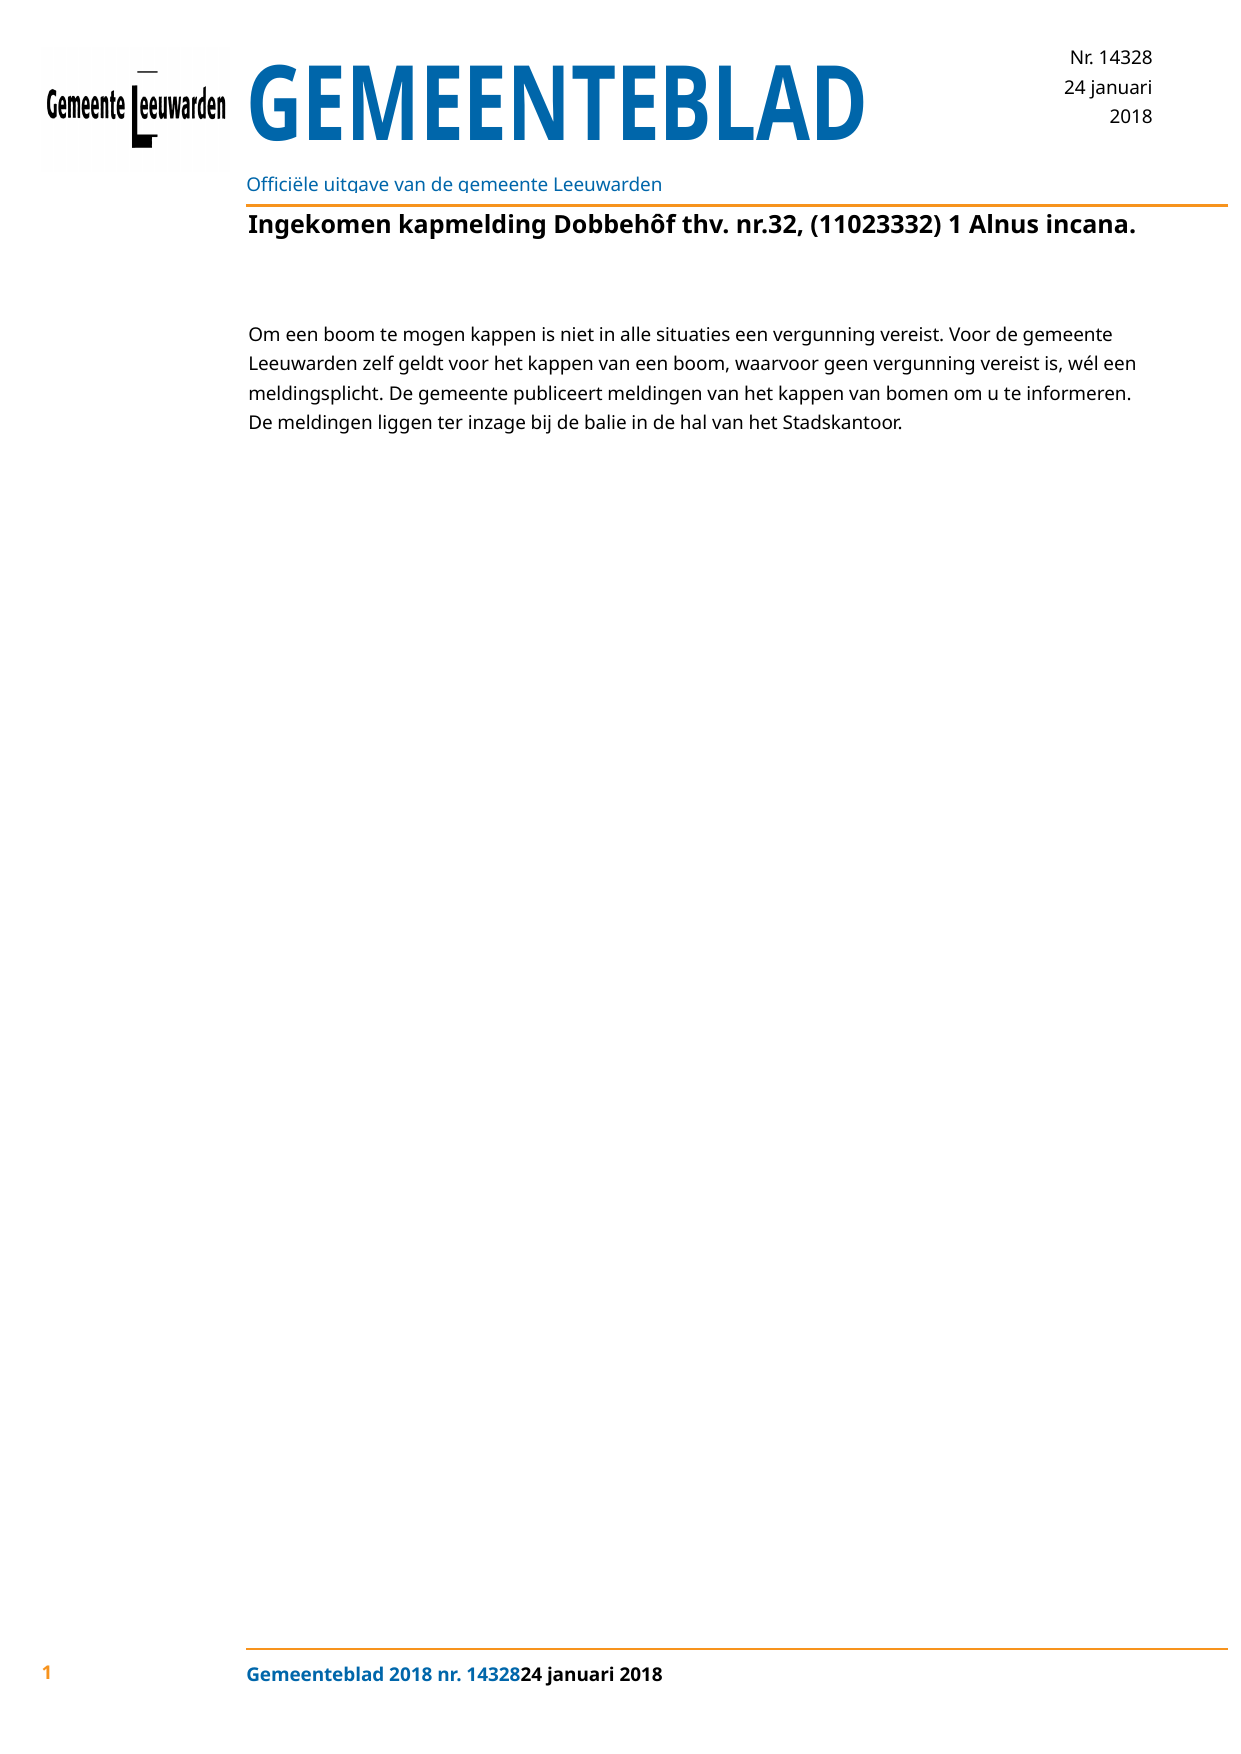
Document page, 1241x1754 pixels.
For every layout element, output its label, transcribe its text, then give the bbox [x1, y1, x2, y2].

text Om een boom te mogen kappen is niet in alle situaties een vergunning vereist. Voor de gemeente Leeuwarden zelf geldt voor het kappen van een boom, waarvoor geen vergunning vereist is, wél een meldingsplicht. De gemeente publiceert meldingen van het kappen van bomen om u te informeren. De meldingen liggen ter inzage bij de balie in de hal van het Stadskantoor. [248, 321, 1152, 435]
picture [41, 47, 231, 172]
text Ingekomen kapmelding Dobbehôf thv. nr.32, (11023332) 1 Alnus incana. [248, 207, 1152, 241]
